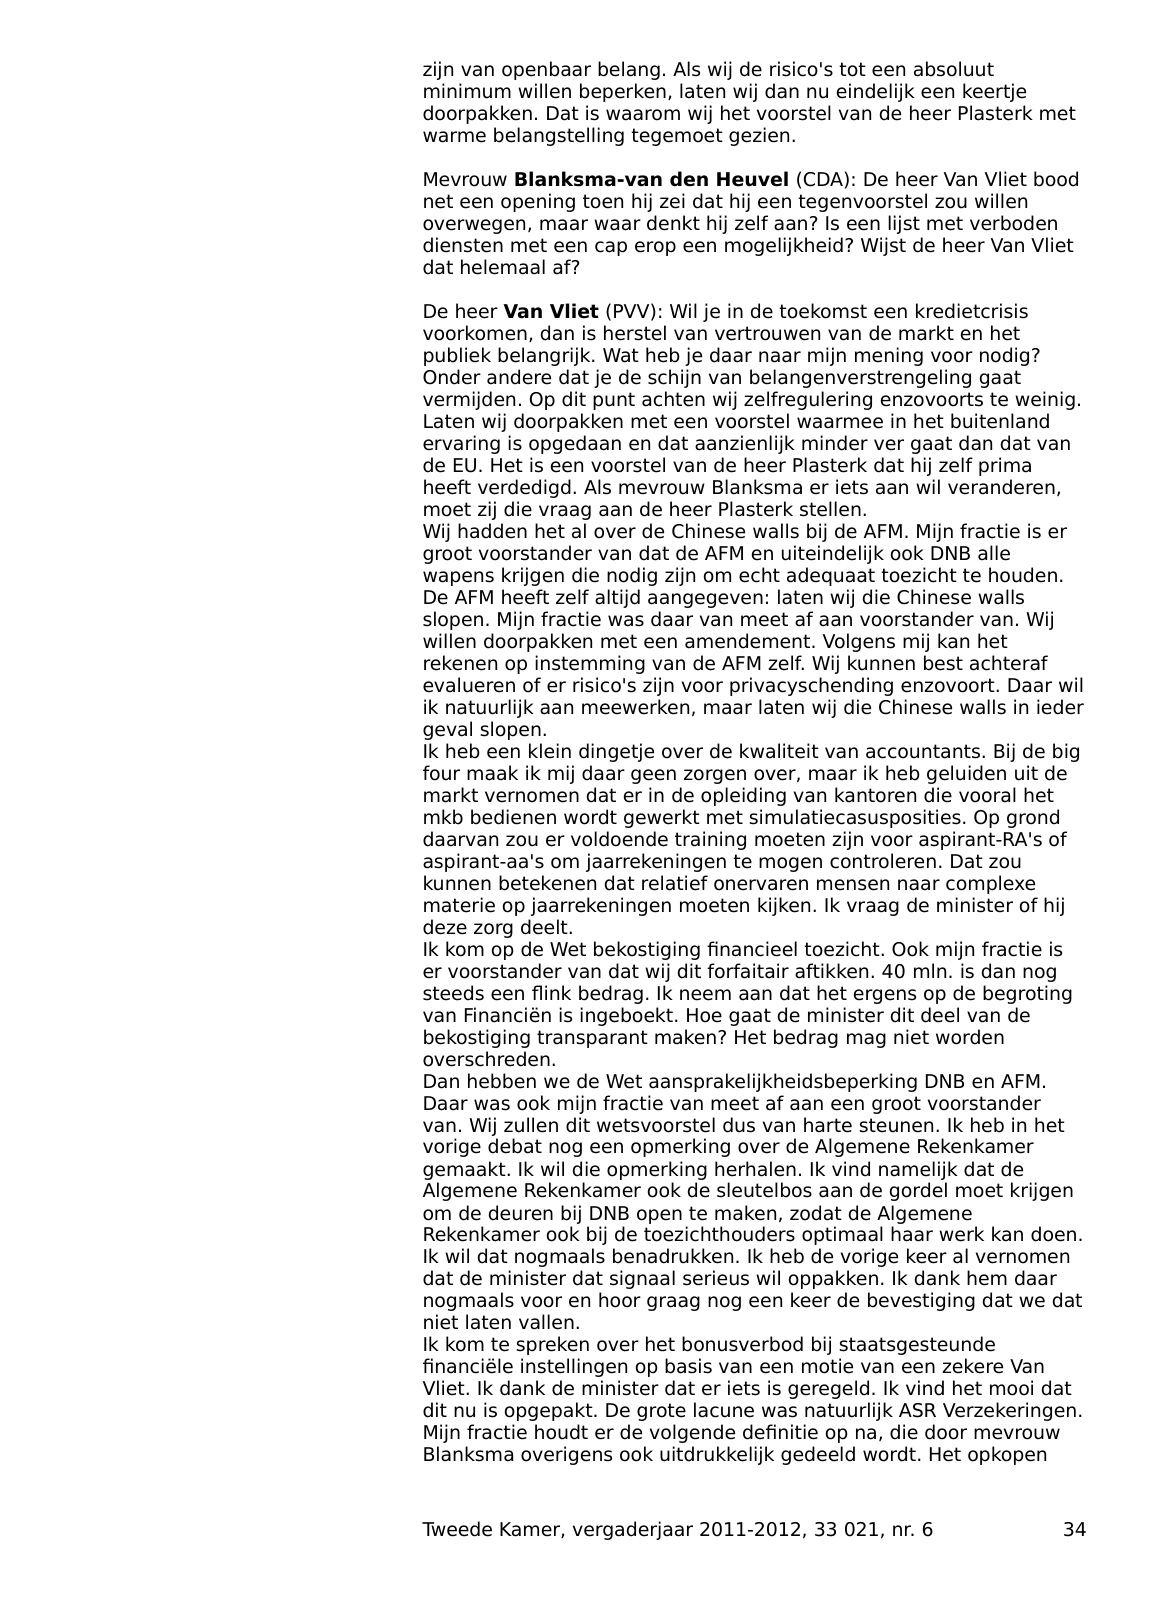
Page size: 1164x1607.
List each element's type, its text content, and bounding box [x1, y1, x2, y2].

text Ik kom op de Wet bekostiging financieel toezicht. Ook mijn fractie is er voorstander van dat wij dit forfaitair aftikken. 40 mln. is dan nog steeds een flink bedrag. Ik neem aan dat het ergens op de begroting van Financiën is ingeboekt. Hoe gaat de minister dit deel van de bekostiging transparant maken? Het bedrag mag niet worden overschreden. [422, 939, 1087, 1071]
text De heer Van Vliet (PVV): Wil je in de toekomst een kredietcrisis voorkomen, dan is herstel van vertrouwen van de markt en het publiek belangrijk. Wat heb je daar naar mijn mening voor nodig? Onder andere dat je de schijn van belangenverstrengeling gaat vermijden. Op dit punt achten wij zelfregulering enzovoorts te weinig. Laten wij doorpakken met een voorstel waarmee in het buitenland ervaring is opgedaan en dat aanzienlijk minder ver gaat dan dat van de EU. Het is een voorstel van de heer Plasterk dat hij zelf prima heeft verdedigd. Als mevrouw Blanksma er iets aan wil veranderen, moet zij die vraag aan de heer Plasterk stellen. [422, 301, 1087, 521]
text Wij hadden het al over de Chinese walls bij de AFM. Mijn fractie is er groot voorstander van dat de AFM en uiteindelijk ook DNB alle wapens krijgen die nodig zijn om echt adequaat toezicht te houden. De AFM heeft zelf altijd aangegeven: laten wij die Chinese walls slopen. Mijn fractie was daar van meet af aan voorstander van. Wij willen doorpakken met een amendement. Volgens mij kan het rekenen op instemming van de AFM zelf. Wij kunnen best achteraf evalueren of er risico's zijn voor privacyschending enzovoort. Daar wil ik natuurlijk aan meewerken, maar laten wij die Chinese walls in ieder geval slopen. [422, 521, 1087, 741]
text Dan hebben we de Wet aansprakelijkheidsbeperking DNB en AFM. Daar was ook mijn fractie van meet af aan een groot voorstander van. Wij zullen dit wetsvoorstel dus van harte steunen. Ik heb in het vorige debat nog een opmerking over de Algemene Rekenkamer gemaakt. Ik wil die opmerking herhalen. Ik vind namelijk dat de Algemene Rekenkamer ook de sleutelbos aan de gordel moet krijgen om de deuren bij DNB open te maken, zodat de Algemene Rekenkamer ook bij de toezichthouders optimaal haar werk kan doen. Ik wil dat nogmaals benadrukken. Ik heb de vorige keer al vernomen dat de minister dat signaal serieus wil oppakken. Ik dank hem daar nogmaals voor en hoor graag nog een keer de bevestiging dat we dat niet laten vallen. [422, 1071, 1087, 1334]
text zijn van openbaar belang. Als wij de risico's tot een absoluut minimum willen beperken, laten wij dan nu eindelijk een keertje doorpakken. Dat is waarom wij het voorstel van de heer Plasterk met warme belangstelling tegemoet gezien. [422, 59, 1087, 147]
text Ik heb een klein dingetje over de kwaliteit van accountants. Bij de big four maak ik mij daar geen zorgen over, maar ik heb geluiden uit de markt vernomen dat er in de opleiding van kantoren die vooral het mkb bedienen wordt gewerkt met simulatiecasusposities. Op grond daarvan zou er voldoende training moeten zijn voor aspirant-RA's of aspirant-aa's om jaarrekeningen te mogen controleren. Dat zou kunnen betekenen dat relatief onervaren mensen naar complexe materie op jaarrekeningen moeten kijken. Ik vraag de minister of hij deze zorg deelt. [422, 741, 1087, 939]
text Ik kom te spreken over het bonusverbod bij staatsgesteunde financiële instellingen op basis van een motie van een zekere Van Vliet. Ik dank de minister dat er iets is geregeld. Ik vind het mooi dat dit nu is opgepakt. De grote lacune was natuurlijk ASR Verzekeringen. Mijn fractie houdt er de volgende definitie op na, die door mevrouw Blanksma overigens ook uitdrukkelijk gedeeld wordt. Het opkopen [422, 1334, 1087, 1466]
text Mevrouw Blanksma-van den Heuvel (CDA): De heer Van Vliet bood net een opening toen hij zei dat hij een tegenvoorstel zou willen overwegen, maar waar denkt hij zelf aan? Is een lijst met verboden diensten met een cap erop een mogelijkheid? Wijst de heer Van Vliet dat helemaal af? [422, 169, 1087, 279]
